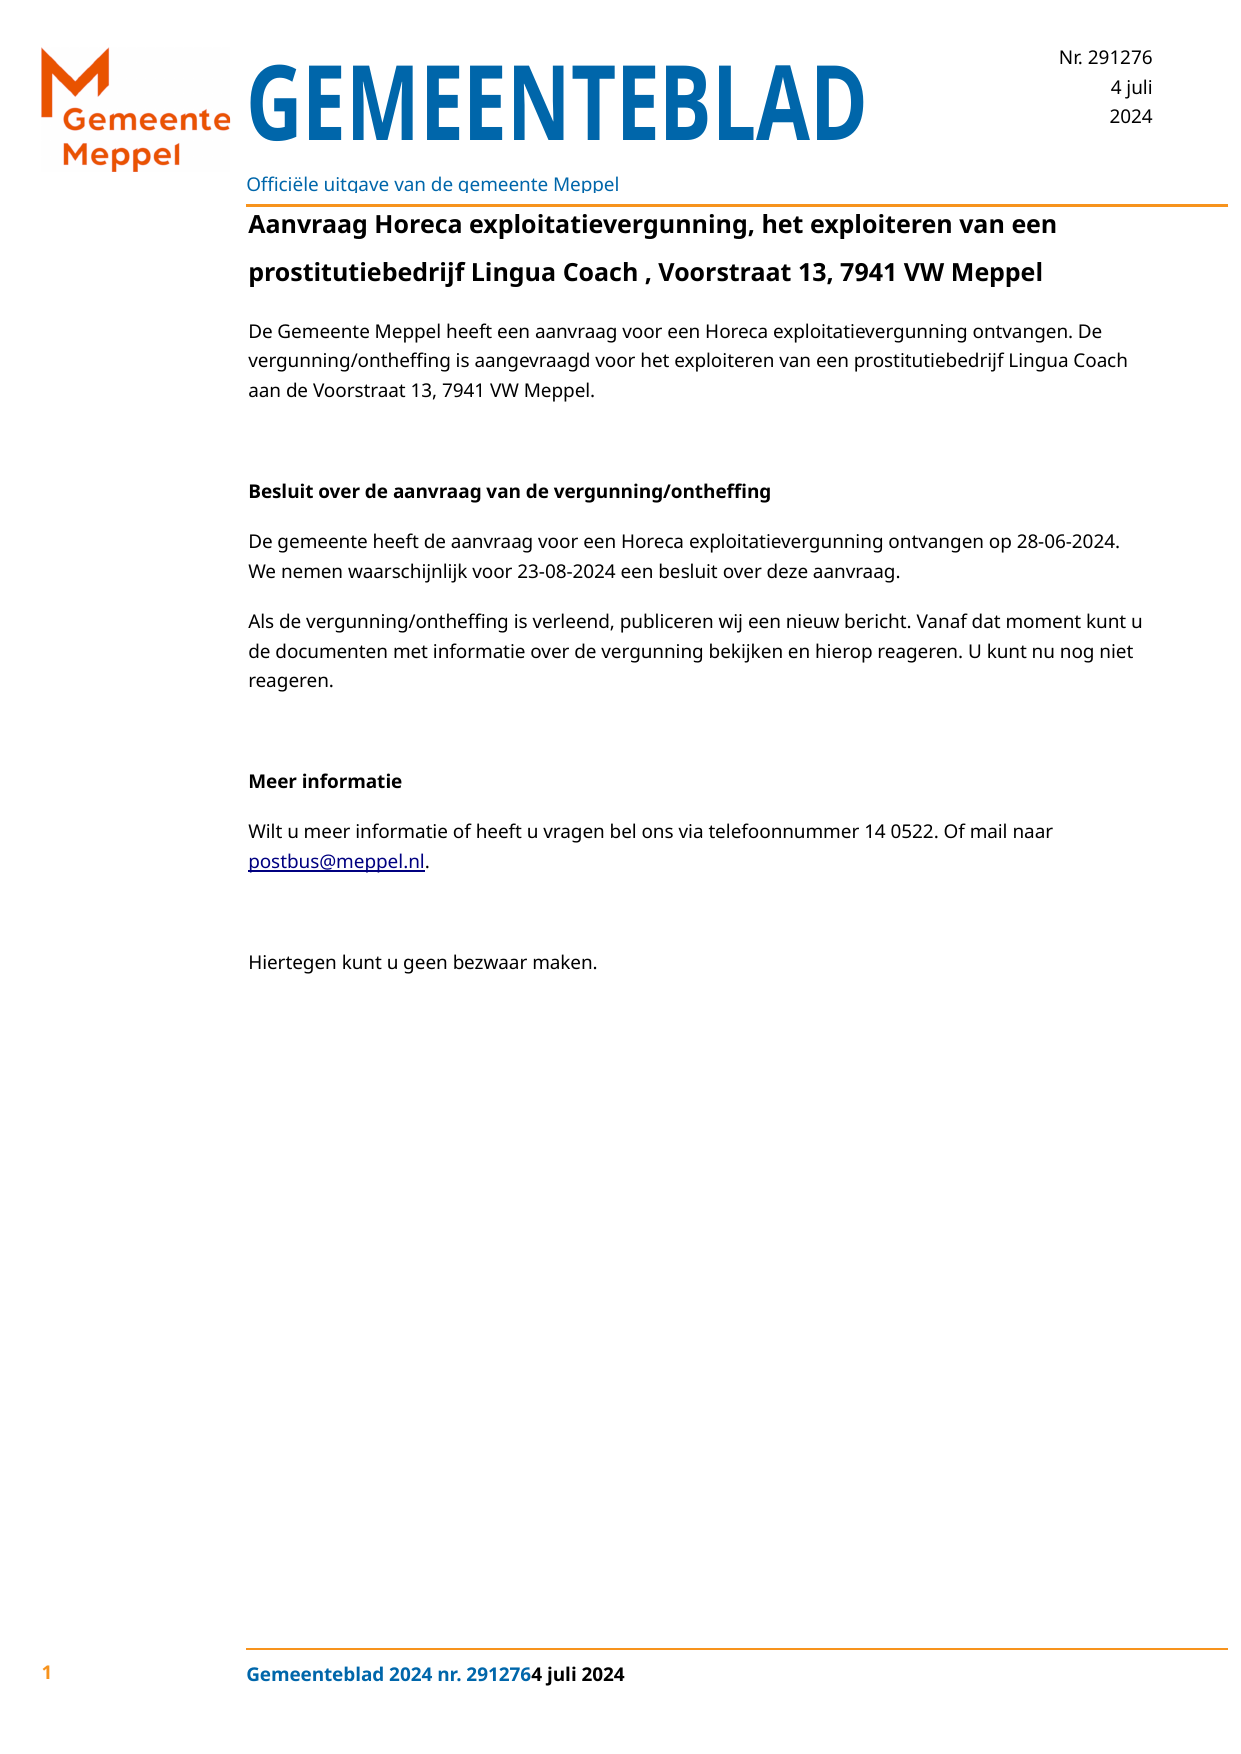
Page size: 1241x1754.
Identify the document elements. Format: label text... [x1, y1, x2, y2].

text Als de vergunning/ontheffing is verleend, publiceren wij een nieuw bericht. Vanaf dat moment kunt u de documenten met informatie over de vergunning bekijken en hierop reageren. U kunt nu nog niet reageren. [248, 608, 1152, 693]
text De Gemeente Meppel heeft een aanvraag voor een Horeca exploitatievergunning ontvangen. De vergunning/ontheffing is aangevraagd voor het exploiteren van een prostitutiebedrijf Lingua Coach aan de Voorstraat 13, 7941 VW Meppel. [248, 318, 1152, 403]
text Hiertegen kunt u geen bezwaar maken. [248, 949, 1152, 975]
text Besluit over de aanvraag van de vergunning/ontheffing [248, 478, 1152, 504]
text De gemeente heeft de aanvraag voor een Horeca exploitatievergunning ontvangen op 28-06-2024. We nemen waarschijnlijk voor 23-08-2024 een besluit over deze aanvraag. [248, 528, 1152, 584]
text Wilt u meer informatie of heeft u vragen bel ons via telefoonnummer 14 0522. Of mail naar postbus@meppel.nl. [248, 819, 1152, 874]
text Meer informatie [248, 768, 1152, 794]
picture [41, 47, 231, 172]
text Aanvraag Horeca exploitatievergunning, het exploiteren van een prostitutiebedrijf Lingua Coach , Voorstraat 13, 7941 VW Meppel [248, 207, 1152, 288]
